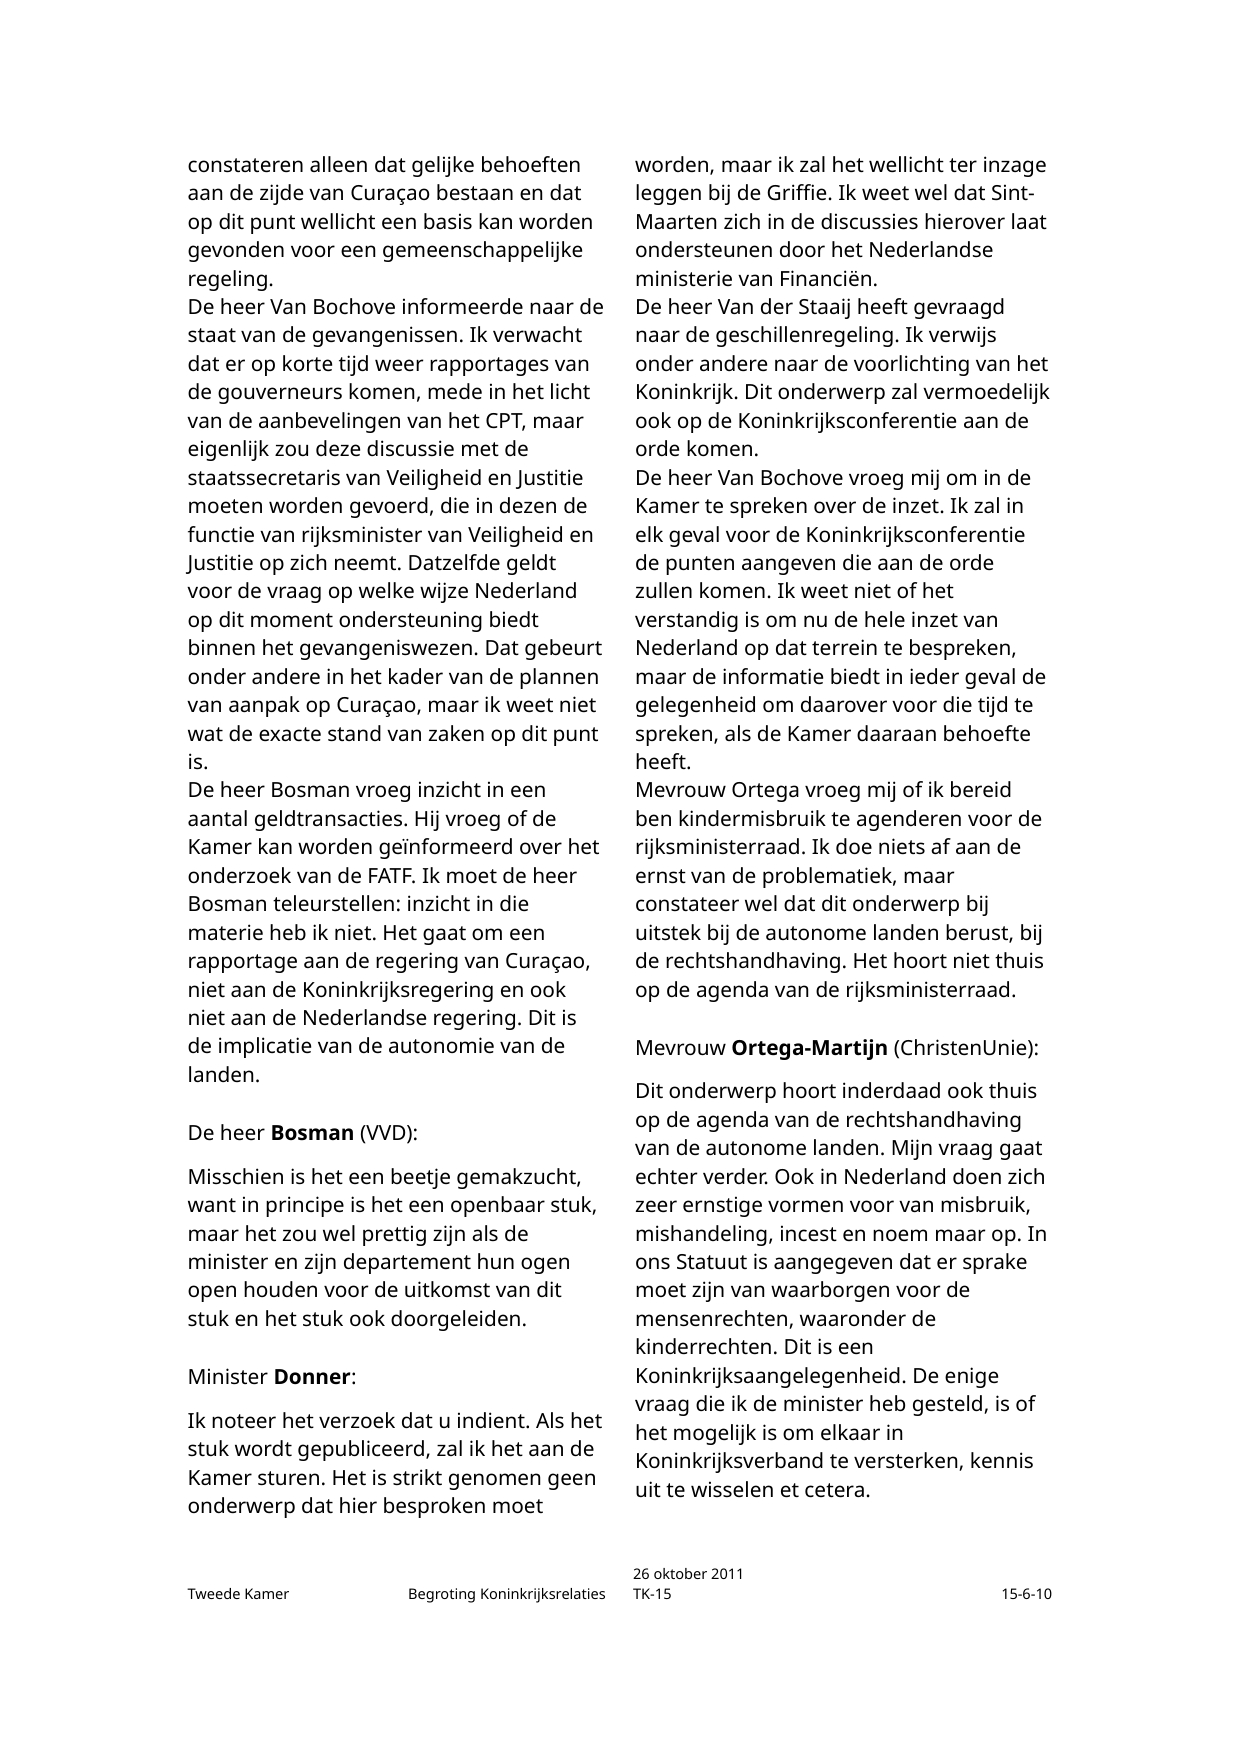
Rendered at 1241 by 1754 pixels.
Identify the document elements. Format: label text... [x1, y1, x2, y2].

text Ik noteer het verzoek dat u indient. Als het stuk wordt gepubliceerd, zal ik het aan de Kamer sturen. Het is strikt genomen geen onderwerp dat hier besproken moet [187, 1406, 605, 1520]
text Dit onderwerp hoort inderdaad ook thuis op de agenda van de rechtshandhaving van de autonome landen. Mijn vraag gaat echter verder. Ook in Nederland doen zich zeer ernstige vormen voor van misbruik, mishandeling, incest en noem maar op. In ons Statuut is aangegeven dat er sprake moet zijn van waarborgen voor de mensenrechten, waaronder de kinderrechten. Dit is een Koninkrijksaangelegenheid. De enige vraag die ik de minister heb gesteld, is of het mogelijk is om elkaar in Koninkrijksverband te versterken, kennis uit te wisselen et cetera. [635, 1077, 1053, 1503]
text Mevrouw Ortega vroeg mij of ik bereid ben kindermisbruik te agenderen voor de rijksministerraad. Ik doe niets af aan de ernst van de problematiek, maar constateer wel dat dit onderwerp bij uitstek bij de autonome landen berust, bij de rechtshandhaving. Het hoort niet thuis op de agenda van de rijksministerraad. [635, 776, 1053, 1003]
text De heer Bosman (VVD): [187, 1118, 605, 1147]
text worden, maar ik zal het wellicht ter inzage leggen bij de Griffie. Ik weet wel dat Sint-Maarten zich in de discussies hierover laat ondersteunen door het Nederlandse ministerie van Financiën. [635, 150, 1053, 292]
text constateren alleen dat gelijke behoeften aan de zijde van Curaçao bestaan en dat op dit punt wellicht een basis kan worden gevonden voor een gemeenschappelijke regeling. [187, 150, 605, 292]
text De heer Van der Staaij heeft gevraagd naar de geschillenregeling. Ik verwijs onder andere naar de voorlichting van het Koninkrijk. Dit onderwerp zal vermoedelijk ook op de Koninkrijksconferentie aan de orde komen. [635, 292, 1053, 463]
text Misschien is het een beetje gemakzucht, want in principe is het een openbaar stuk, maar het zou wel prettig zijn als de minister en zijn departement hun ogen open houden voor de uitkomst van dit stuk en het stuk ook doorgeleiden. [187, 1162, 605, 1332]
text Minister Donner: [187, 1362, 605, 1391]
text De heer Van Bochove informeerde naar de staat van de gevangenissen. Ik verwacht dat er op korte tijd weer rapportages van de gouverneurs komen, mede in het licht van de aanbevelingen van het CPT, maar eigenlijk zou deze discussie met de staatssecretaris van Veiligheid en Justitie moeten worden gevoerd, die in dezen de functie van rijksminister van Veiligheid en Justitie op zich neemt. Datzelfde geldt voor de vraag op welke wijze Nederland op dit moment ondersteuning biedt binnen het gevangeniswezen. Dat gebeurt onder andere in het kader van de plannen van aanpak op Curaçao, maar ik weet niet wat de exacte stand van zaken op dit punt is. [187, 292, 605, 776]
text Mevrouw Ortega-Martijn (ChristenUnie): [635, 1033, 1053, 1062]
text De heer Van Bochove vroeg mij om in de Kamer te spreken over de inzet. Ik zal in elk geval voor de Koninkrijksconferentie de punten aangeven die aan de orde zullen komen. Ik weet niet of het verstandig is om nu de hele inzet van Nederland op dat terrein te bespreken, maar de informatie biedt in ieder geval de gelegenheid om daarover voor die tijd te spreken, als de Kamer daaraan behoefte heeft. [635, 463, 1053, 776]
text De heer Bosman vroeg inzicht in een aantal geldtransacties. Hij vroeg of de Kamer kan worden geïnformeerd over het onderzoek van de FATF. Ik moet de heer Bosman teleurstellen: inzicht in die materie heb ik niet. Het gaat om een rapportage aan de regering van Curaçao, niet aan de Koninkrijksregering en ook niet aan de Nederlandse regering. Dit is de implicatie van de autonomie van de landen. [187, 776, 605, 1088]
